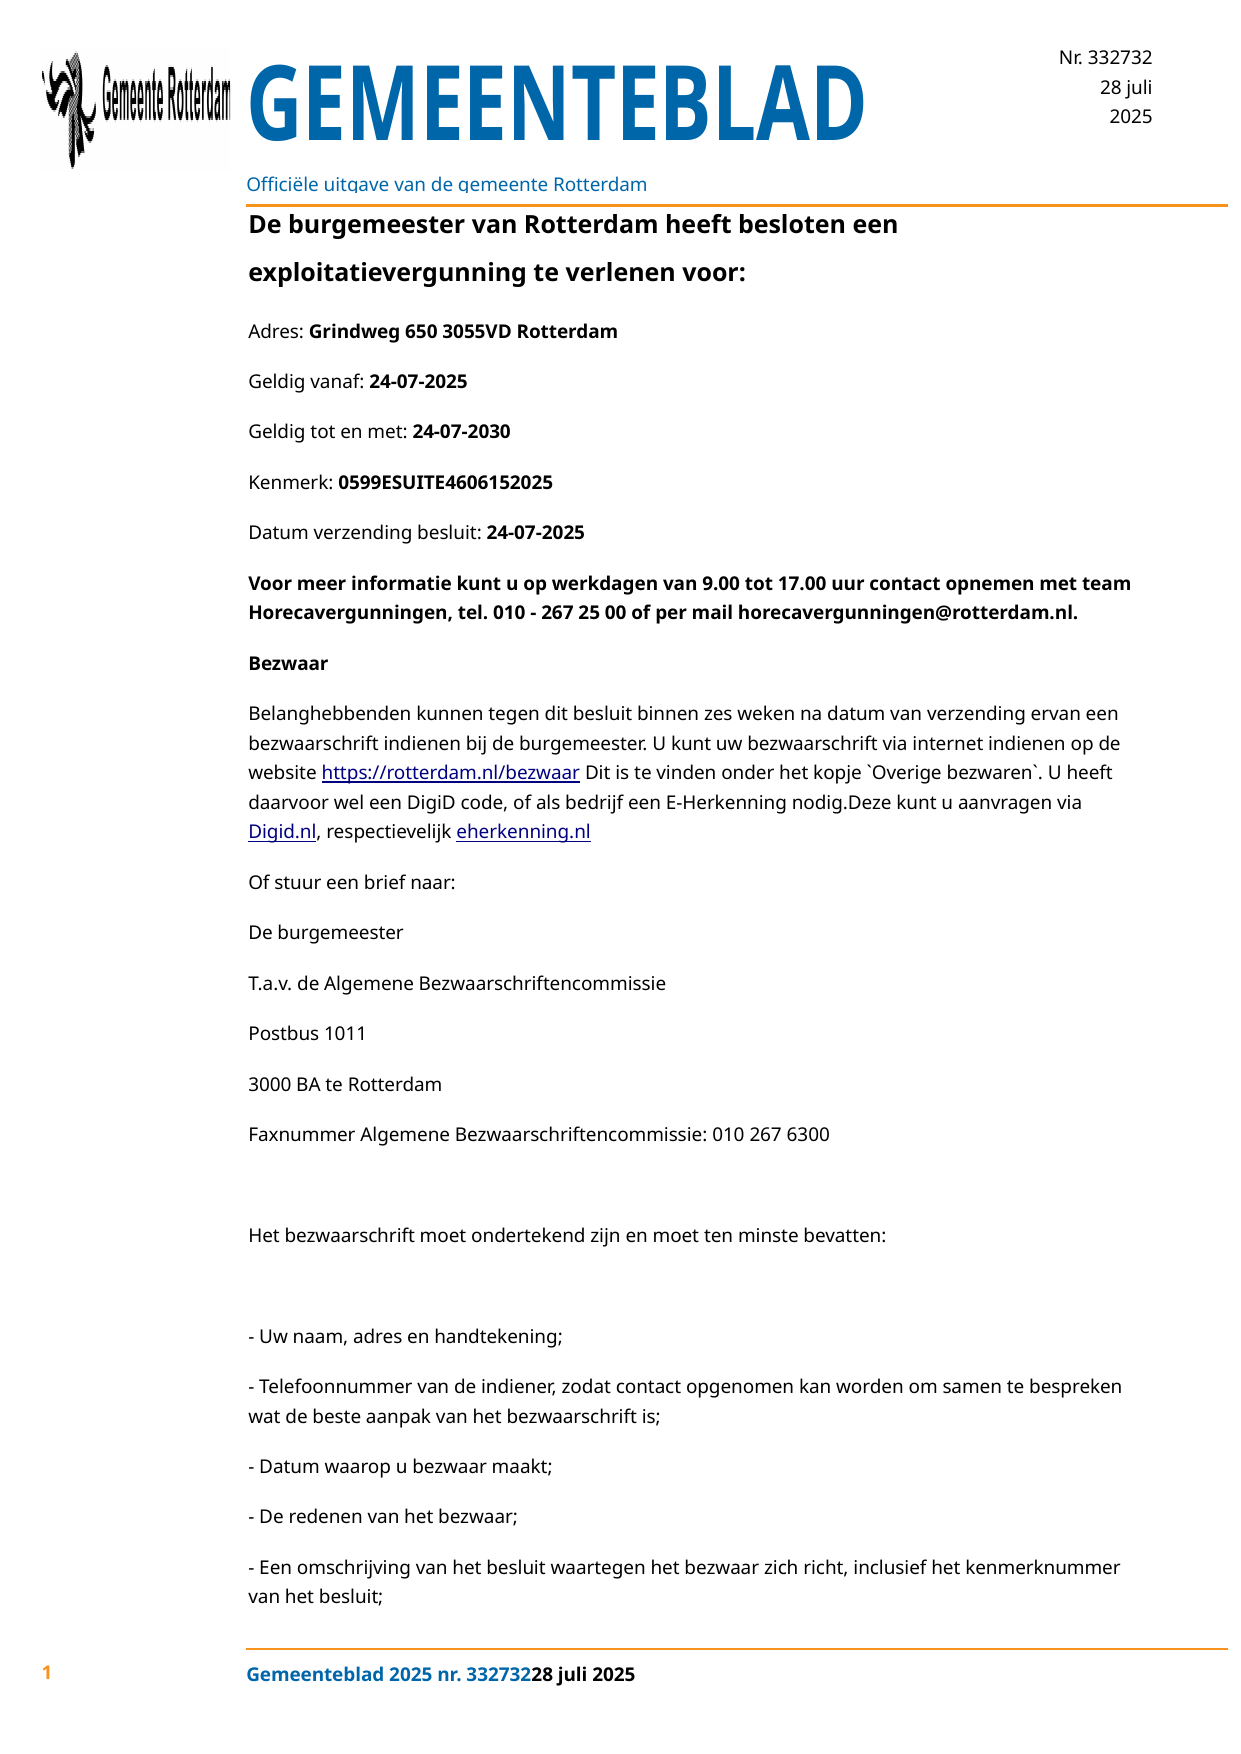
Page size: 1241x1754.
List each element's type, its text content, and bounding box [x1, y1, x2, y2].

text - Telefoonnummer van de indiener, zodat contact opgenomen kan worden om samen te bespreken wat de beste aanpak van het bezwaarschrift is; [248, 1373, 1152, 1429]
text Kenmerk: 0599ESUITE4606152025 [248, 469, 1152, 495]
text Of stuur een brief naar: [248, 869, 1152, 895]
text - Een omschrijving van het besluit waartegen het bezwaar zich richt, inclusief het kenmerknummer van het besluit; [248, 1554, 1152, 1609]
text Belanghebbenden kunnen tegen dit besluit binnen zes weken na datum van verzending ervan een bezwaarschrift indienen bij de burgemeester. U kunt uw bezwaarschrift via internet indienen op de website https://rotterdam.nl/bezwaar Dit is te vinden onder het kopje `Overige bezwaren`. U heeft daarvoor wel een DigiD code, of als bedrijf een E-Herkenning nodig.Deze kunt u aanvragen via Digid.nl, respectievelijk eherkenning.nl [248, 700, 1152, 844]
text Het bezwaarschrift moet ondertekend zijn en moet ten minste bevatten: [248, 1222, 1152, 1248]
text - De redenen van het bezwaar; [248, 1504, 1152, 1529]
text De burgemeester [248, 919, 1152, 945]
text Faxnummer Algemene Bezwaarschriftencommissie: 010 267 6300 [248, 1121, 1152, 1147]
text Geldig vanaf: 24-07-2025 [248, 368, 1152, 394]
picture [41, 47, 231, 172]
text Bezwaar [248, 650, 1152, 676]
text Postbus 1011 [248, 1020, 1152, 1046]
text - Uw naam, adres en handtekening; [248, 1323, 1152, 1349]
text Geldig tot en met: 24-07-2030 [248, 419, 1152, 444]
text 3000 BA te Rotterdam [248, 1071, 1152, 1097]
text De burgemeester van Rotterdam heeft besloten een exploitatievergunning te verlenen voor: [248, 207, 1152, 288]
text Voor meer informatie kunt u op werkdagen van 9.00 tot 17.00 uur contact opnemen met team Horecavergunningen, tel. 010 - 267 25 00 of per mail horecavergunningen@rotterdam.nl. [248, 570, 1152, 625]
text - Datum waarop u bezwaar maakt; [248, 1453, 1152, 1479]
text Adres: Grindweg 650 3055VD Rotterdam [248, 318, 1152, 344]
text T.a.v. de Algemene Bezwaarschriftencommissie [248, 970, 1152, 996]
text Datum verzending besluit: 24-07-2025 [248, 519, 1152, 545]
